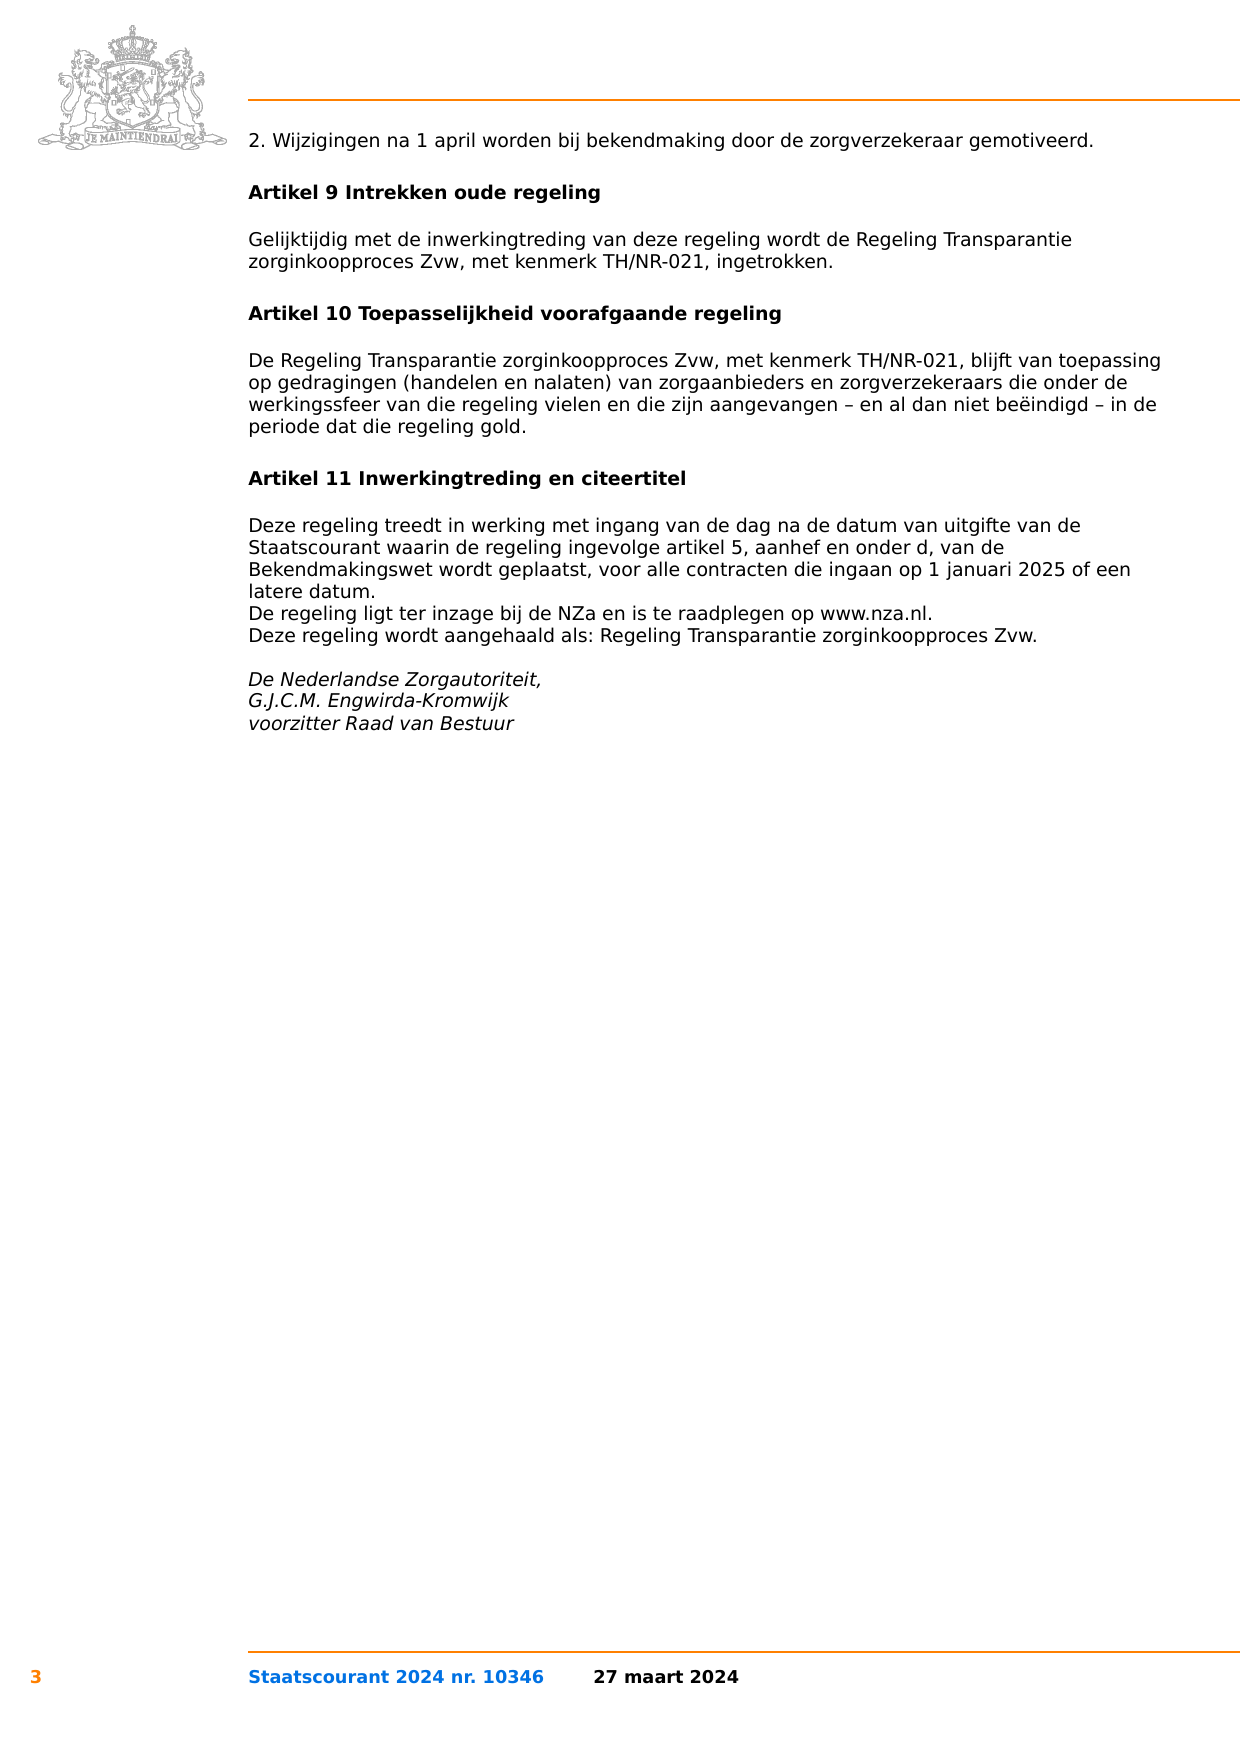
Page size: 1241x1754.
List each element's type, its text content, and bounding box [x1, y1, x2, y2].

text Deze regeling wordt aangehaald als: Regeling Transparantie zorginkoopproces Zvw. [248, 624, 1163, 647]
text De regeling ligt ter inzage bij de NZa en is te raadplegen op www.nza.nl. [248, 603, 1163, 624]
subtitle Artikel 9 Intrekken oude regeling [248, 182, 1163, 204]
text 2. Wijzigingen na 1 april worden bij bekendmaking door de zorgverzekeraar gemotiveerd. [248, 130, 1163, 152]
subtitle Artikel 10 Toepasselijkheid voorafgaande regeling [248, 303, 1163, 325]
text De Regeling Transparantie zorginkoopproces Zvw, met kenmerk TH/NR-021, blijft van toepassing op gedragingen (handelen en nalaten) van zorgaanbieders en zorgverzekeraars die onder de werkingssfeer van die regeling vielen en die zijn aangevangen – en al dan niet beëindigd – in de periode dat die regeling gold. [248, 350, 1163, 438]
text De Nederlandse Zorgautoriteit, G.J.C.M. Engwirda-Kromwijk voorzitter Raad van Bestuur [248, 668, 1163, 734]
subtitle Artikel 11 Inwerkingtreding en citeertitel [248, 468, 1163, 490]
text Deze regeling treedt in werking met ingang van de dag na de datum van uitgifte van de Staatscourant waarin de regeling ingevolge artikel 5, aanhef en onder d, van de Bekendmakingswet wordt geplaatst, voor alle contracten die ingaan op 1 januari 2025 of een latere datum. [248, 515, 1163, 603]
picture [38, 25, 227, 150]
text Gelijktijdig met de inwerkingtreding van deze regeling wordt de Regeling Transparantie zorginkoopproces Zvw, met kenmerk TH/NR-021, ingetrokken. [248, 229, 1163, 273]
